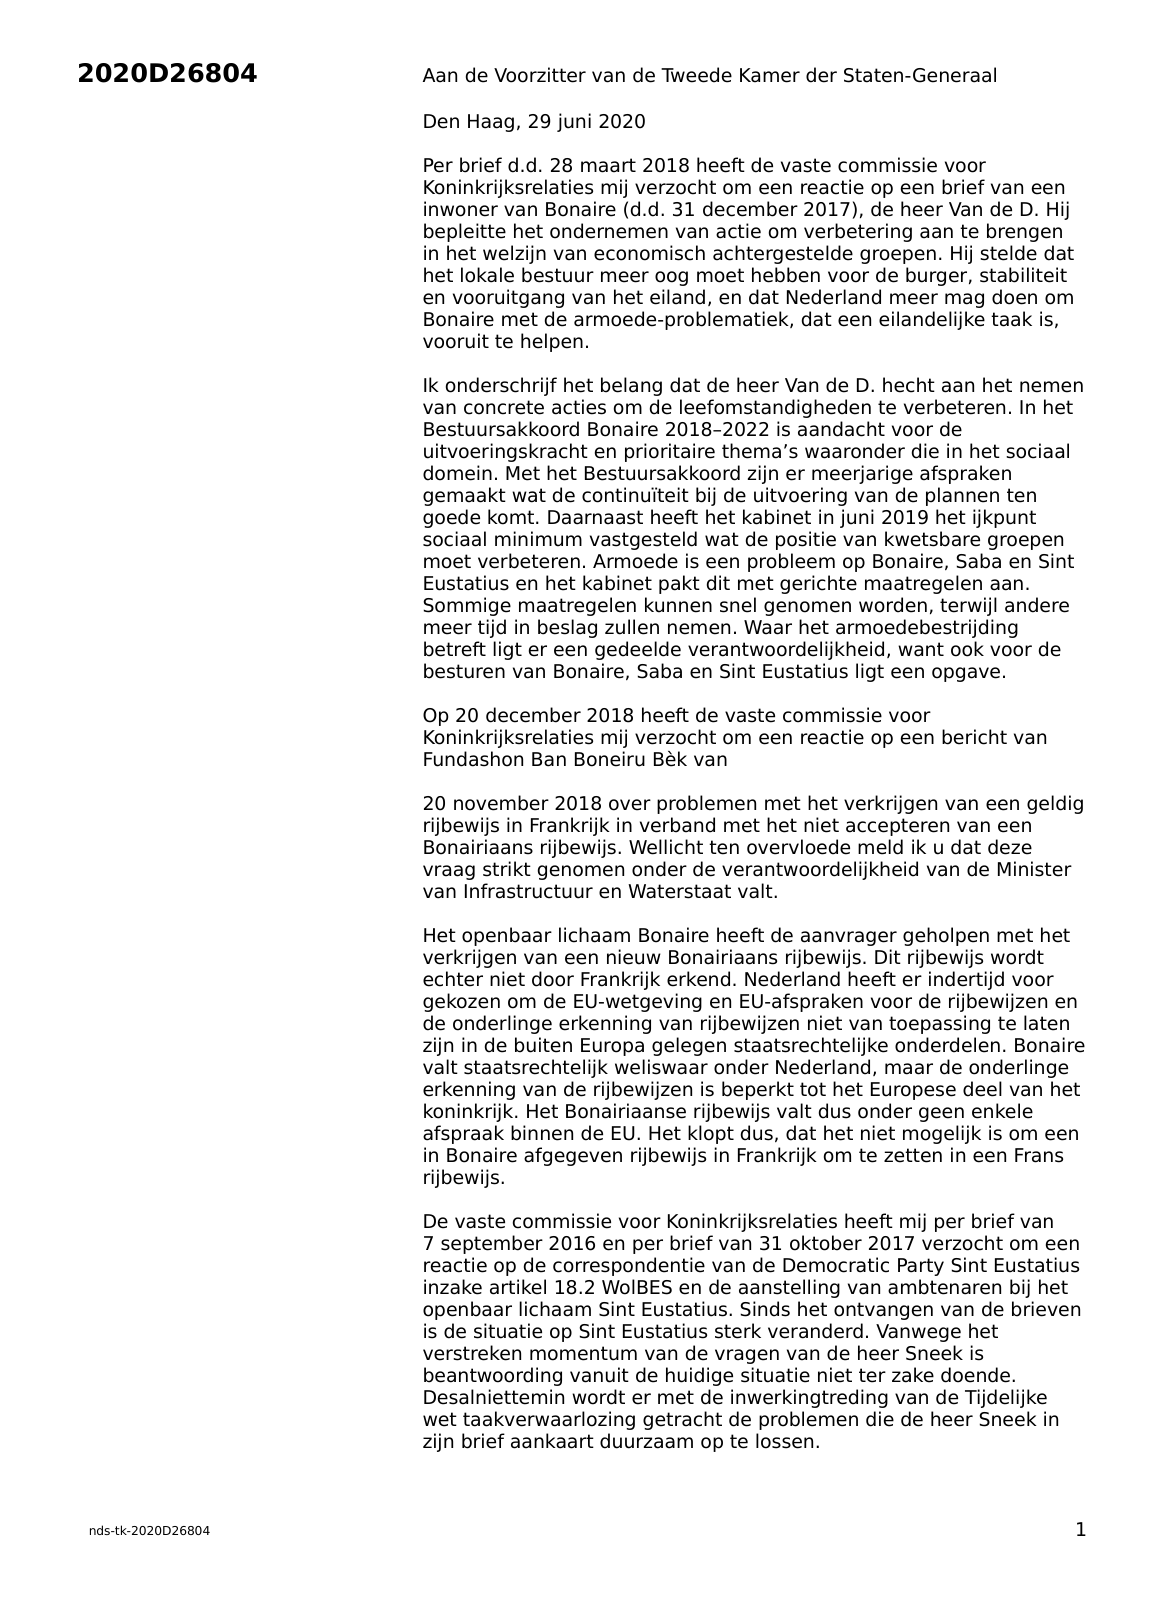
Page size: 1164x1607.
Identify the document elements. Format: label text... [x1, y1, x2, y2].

text Ik onderschrijf het belang dat de heer Van de D. hecht aan het nemen van concrete acties om de leefomstandigheden te verbeteren. In het Bestuursakkoord Bonaire 2018–2022 is aandacht voor de uitvoeringskracht en prioritaire thema’s waaronder die in het sociaal domein. Met het Bestuursakkoord zijn er meerjarige afspraken gemaakt wat de continuïteit bij de uitvoering van de plannen ten goede komt. Daarnaast heeft het kabinet in juni 2019 het ijkpunt sociaal minimum vastgesteld wat de positie van kwetsbare groepen moet verbeteren. Armoede is een probleem op Bonaire, Saba en Sint Eustatius en het kabinet pakt dit met gerichte maatregelen aan. Sommige maatregelen kunnen snel genomen worden, terwijl andere meer tijd in beslag zullen nemen. Waar het armoedebestrijding betreft ligt er een gedeelde verantwoordelijkheid, want ook voor de besturen van Bonaire, Saba en Sint Eustatius ligt een opgave. [422, 375, 1087, 683]
text Op 20 december 2018 heeft de vaste commissie voor Koninkrijksrelaties mij verzocht om een reactie op een bericht van Fundashon Ban Boneiru Bèk van [422, 705, 1087, 771]
text Het openbaar lichaam Bonaire heeft de aanvrager geholpen met het verkrijgen van een nieuw Bonairiaans rijbewijs. Dit rijbewijs wordt echter niet door Frankrijk erkend. Nederland heeft er indertijd voor gekozen om de EU-wetgeving en EU-afspraken voor de rijbewijzen en de onderlinge erkenning van rijbewijzen niet van toepassing te laten zijn in de buiten Europa gelegen staatsrechtelijke onderdelen. Bonaire valt staatsrechtelijk weliswaar onder Nederland, maar de onderlinge erkenning van de rijbewijzen is beperkt tot het Europese deel van het koninkrijk. Het Bonairiaanse rijbewijs valt dus onder geen enkele afspraak binnen de EU. Het klopt dus, dat het niet mogelijk is om een in Bonaire afgegeven rijbewijs in Frankrijk om te zetten in een Frans rijbewijs. [422, 925, 1087, 1189]
text nds-tk-2020D26804 [88, 1524, 323, 1538]
text 2020D26804 Aan de Voorzitter van de Tweede Kamer der Staten-Generaal [77, 59, 1087, 89]
text Per brief d.d. 28 maart 2018 heeft de vaste commissie voor Koninkrijksrelaties mij verzocht om een reactie op een brief van een inwoner van Bonaire (d.d. 31 december 2017), de heer Van de D. Hij bepleitte het ondernemen van actie om verbetering aan te brengen in het welzijn van economisch achtergestelde groepen. Hij stelde dat het lokale bestuur meer oog moet hebben voor de burger, stabiliteit en vooruitgang van het eiland, en dat Nederland meer mag doen om Bonaire met de armoede-problematiek, dat een eilandelijke taak is, vooruit te helpen. [422, 155, 1087, 353]
text 20 november 2018 over problemen met het verkrijgen van een geldig rijbewijs in Frankrijk in verband met het niet accepteren van een Bonairiaans rijbewijs. Wellicht ten overvloede meld ik u dat deze vraag strikt genomen onder de verantwoordelijkheid van de Minister van Infrastructuur en Waterstaat valt. [422, 793, 1087, 903]
text Den Haag, 29 juni 2020 [422, 111, 1087, 133]
text De vaste commissie voor Koninkrijksrelaties heeft mij per brief van 7 september 2016 en per brief van 31 oktober 2017 verzocht om een reactie op de correspondentie van de Democratic Party Sint Eustatius inzake artikel 18.2 WolBES en de aanstelling van ambtenaren bij het openbaar lichaam Sint Eustatius. Sinds het ontvangen van de brieven is de situatie op Sint Eustatius sterk veranderd. Vanwege het verstreken momentum van de vragen van de heer Sneek is beantwoording vanuit de huidige situatie niet ter zake doende. Desalniettemin wordt er met de inwerkingtreding van de Tijdelijke wet taakverwaarlozing getracht de problemen die de heer Sneek in zijn brief aankaart duurzaam op te lossen. [422, 1211, 1087, 1453]
